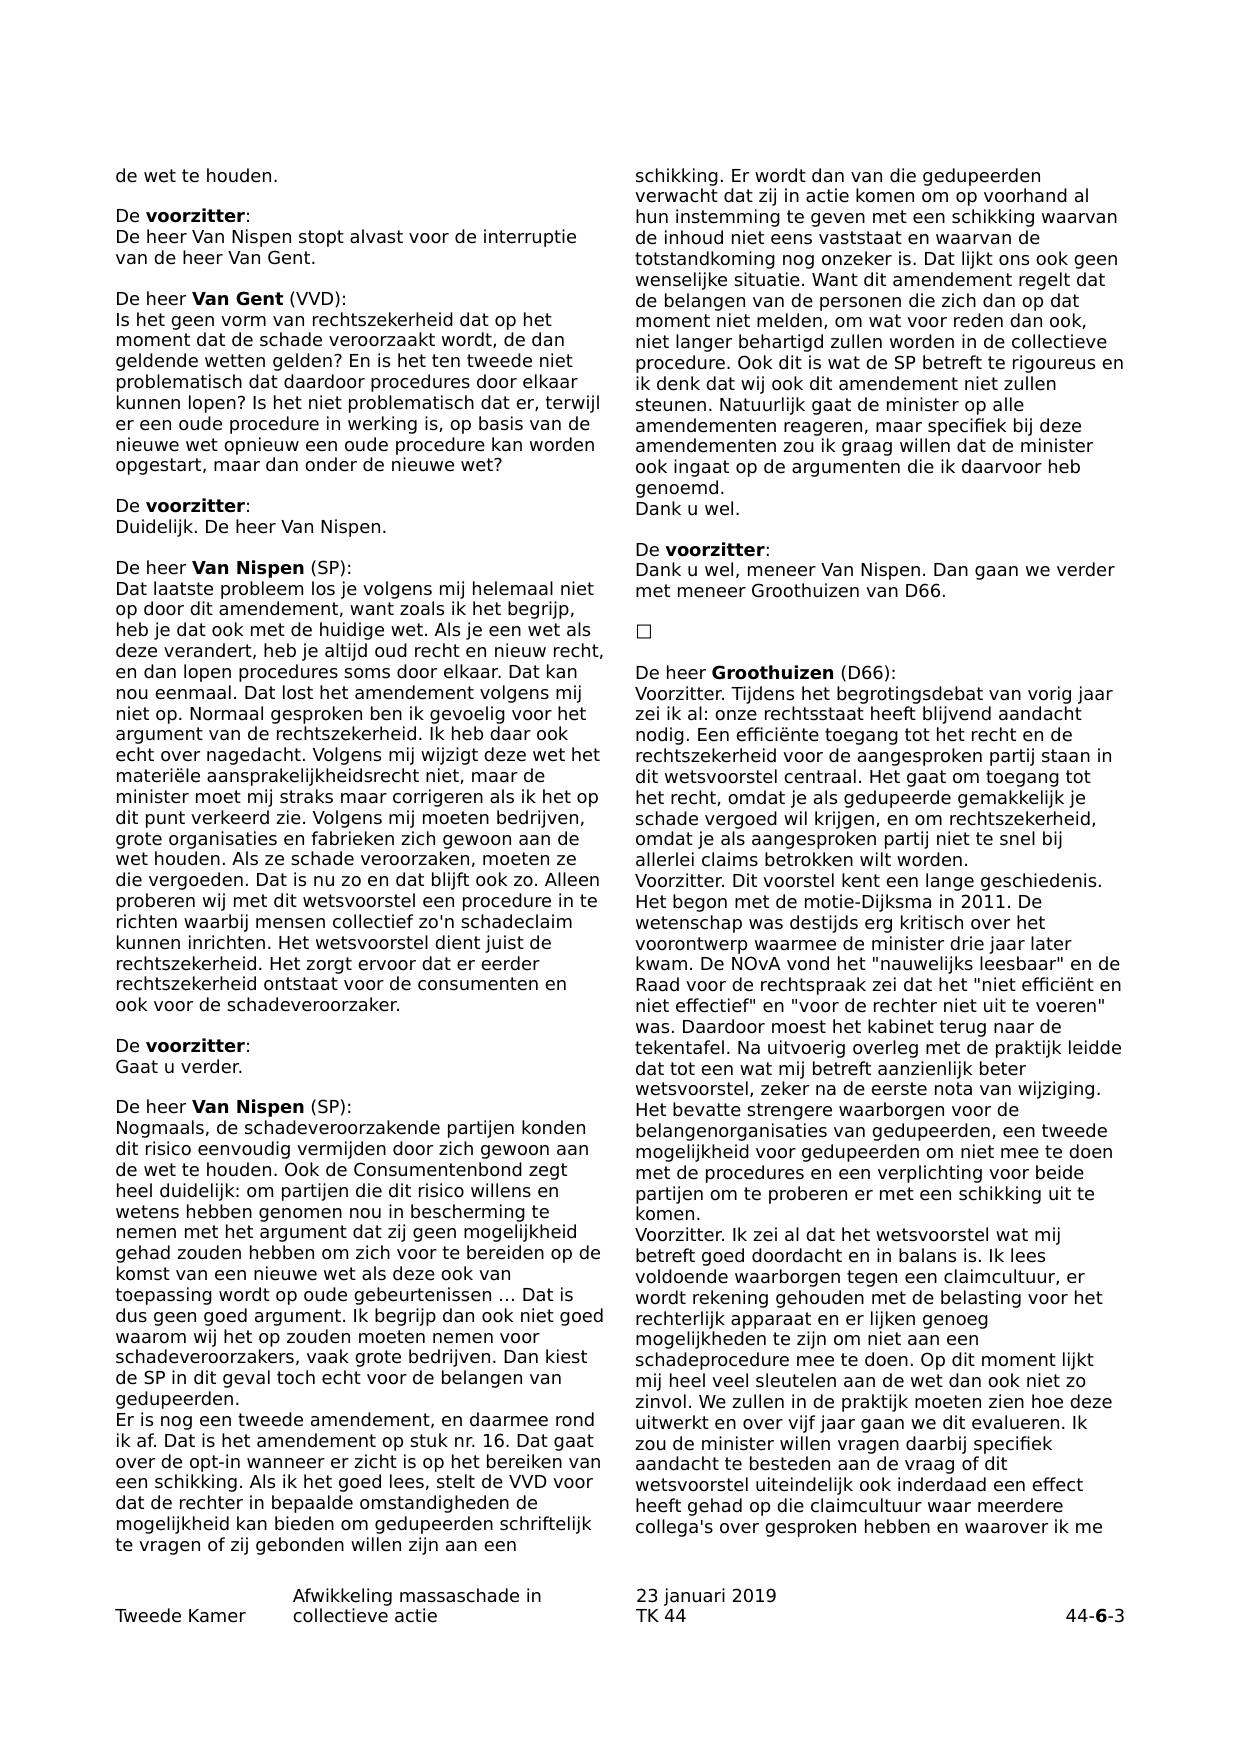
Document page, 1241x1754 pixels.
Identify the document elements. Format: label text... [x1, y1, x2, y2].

text De heer Van Gent (VVD): [115, 288, 605, 309]
text Dank u wel. [635, 499, 1125, 519]
text Duidelijk. De heer Van Nispen. [115, 517, 605, 537]
text Er is nog een tweede amendement, en daarmee rond ik af. Dat is het amendement op stuk nr. 16. Dat gaat over de opt-in wanneer er zicht is op het bereiken van een schikking. Als ik het goed lees, stelt de VVD voor dat de rechter in bepaalde omstandigheden de mogelijkheid kan bieden om gedupeerden schriftelijk te vragen of zij gebonden willen zijn aan een [115, 1410, 605, 1556]
text Voorzitter. Dit voorstel kent een lange geschiedenis. Het begon met de motie-Dijksma in 2011. De wetenschap was destijds erg kritisch over het voorontwerp waarmee de minister drie jaar later kwam. De NOvA vond het "nauwelijks leesbaar" en de Raad voor de rechtspraak zei dat het "niet efficiënt en niet effectief" en "voor de rechter niet uit te voeren" was. Daardoor moest het kabinet terug naar de tekentafel. Na uitvoerig overleg met de praktijk leidde dat tot een wat mij betreft aanzienlijk beter wetsvoorstel, zeker na de eerste nota van wijziging. Het bevatte strengere waarborgen voor de belangenorganisaties van gedupeerden, een tweede mogelijkheid voor gedupeerden om niet mee te doen met de procedures en een verplichting voor beide partijen om te proberen er met een schikking uit te komen. [635, 871, 1125, 1225]
text Gaat u verder. [115, 1056, 605, 1077]
text De heer Van Nispen stopt alvast voor de interruptie van de heer Van Gent. [115, 227, 605, 268]
text Is het geen vorm van rechtszekerheid dat op het moment dat de schade veroorzaakt wordt, de dan geldende wetten gelden? En is het ten tweede niet problematisch dat daardoor procedures door elkaar kunnen lopen? Is het niet problematisch dat er, terwijl er een oude procedure in werking is, op basis van de nieuwe wet opnieuw een oude procedure kan worden opgestart, maar dan onder de nieuwe wet? [115, 309, 605, 476]
text Nogmaals, de schadeveroorzakende partijen konden dit risico eenvoudig vermijden door zich gewoon aan de wet te houden. Ook de Consumentenbond zegt heel duidelijk: om partijen die dit risico willens en wetens hebben genomen nou in bescherming te nemen met het argument dat zij geen mogelijkheid gehad zouden hebben om zich voor te bereiden op de komst van een nieuwe wet als deze ook van toepassing wordt op oude gebeurtenissen … Dat is dus geen goed argument. Ik begrijp dan ook niet goed waarom wij het op zouden moeten nemen voor schadeveroorzakers, vaak grote bedrijven. Dan kiest de SP in dit geval toch echt voor de belangen van gedupeerden. [115, 1118, 605, 1410]
text ⬜ [635, 622, 1125, 643]
text De heer Van Nispen (SP): [115, 557, 605, 578]
text De heer Groothuizen (D66): [635, 663, 1125, 683]
text Voorzitter. Tijdens het begrotingsdebat van vorig jaar zei ik al: onze rechtsstaat heeft blijvend aandacht nodig. Een efficiënte toegang tot het recht en de rechtszekerheid voor de aangesproken partij staan in dit wetsvoorstel centraal. Het gaat om toegang tot het recht, omdat je als gedupeerde gemakkelijk je schade vergoed wil krijgen, en om rechtszekerheid, omdat je als aangesproken partij niet te snel bij allerlei claims betrokken wilt worden. [635, 683, 1125, 871]
text De heer Van Nispen (SP): [115, 1097, 605, 1118]
text De voorzitter: [115, 1036, 605, 1056]
text schikking. Er wordt dan van die gedupeerden verwacht dat zij in actie komen om op voorhand al hun instemming te geven met een schikking waarvan de inhoud niet eens vaststaat en waarvan de totstandkoming nog onzeker is. Dat lijkt ons ook geen wenselijke situatie. Want dit amendement regelt dat de belangen van de personen die zich dan op dat moment niet melden, om wat voor reden dan ook, niet langer behartigd zullen worden in de collectieve procedure. Ook dit is wat de SP betreft te rigoureus en ik denk dat wij ook dit amendement niet zullen steunen. Natuurlijk gaat de minister op alle amendementen reageren, maar specifiek bij deze amendementen zou ik graag willen dat de minister ook ingaat op de argumenten die ik daarvoor heb genoemd. [635, 165, 1125, 499]
text De voorzitter: [115, 496, 605, 517]
text Voorzitter. Ik zei al dat het wetsvoorstel wat mij betreft goed doordacht en in balans is. Ik lees voldoende waarborgen tegen een claimcultuur, er wordt rekening gehouden met de belasting voor het rechterlijk apparaat en er lijken genoeg mogelijkheden te zijn om niet aan een schadeprocedure mee te doen. Op dit moment lijkt mij heel veel sleutelen aan de wet dan ook niet zo zinvol. We zullen in de praktijk moeten zien hoe deze uitwerkt en over vijf jaar gaan we dit evalueren. Ik zou de minister willen vragen daarbij specifiek aandacht te besteden aan de vraag of dit wetsvoorstel uiteindelijk ook inderdaad een effect heeft gehad op die claimcultuur waar meerdere collega's over gesproken hebben en waarover ik me [635, 1225, 1125, 1537]
text De voorzitter: [635, 539, 1125, 560]
text Dank u wel, meneer Van Nispen. Dan gaan we verder met meneer Groothuizen van D66. [635, 560, 1125, 602]
text De voorzitter: [115, 206, 605, 227]
text Dat laatste probleem los je volgens mij helemaal niet op door dit amendement, want zoals ik het begrijp, heb je dat ook met de huidige wet. Als je een wet als deze verandert, heb je altijd oud recht en nieuw recht, en dan lopen procedures soms door elkaar. Dat kan nou eenmaal. Dat lost het amendement volgens mij niet op. Normaal gesproken ben ik gevoelig voor het argument van de rechtszekerheid. Ik heb daar ook echt over nagedacht. Volgens mij wijzigt deze wet het materiële aansprakelijkheidsrecht niet, maar de minister moet mij straks maar corrigeren als ik het op dit punt verkeerd zie. Volgens mij moeten bedrijven, grote organisaties en fabrieken zich gewoon aan de wet houden. Als ze schade veroorzaken, moeten ze die vergoeden. Dat is nu zo en dat blijft ook zo. Alleen proberen wij met dit wetsvoorstel een procedure in te richten waarbij mensen collectief zo'n schadeclaim kunnen inrichten. Het wetsvoorstel dient juist de rechtszekerheid. Het zorgt ervoor dat er eerder rechtszekerheid ontstaat voor de consumenten en ook voor de schadeveroorzaker. [115, 578, 605, 1016]
text de wet te houden. [115, 165, 605, 186]
